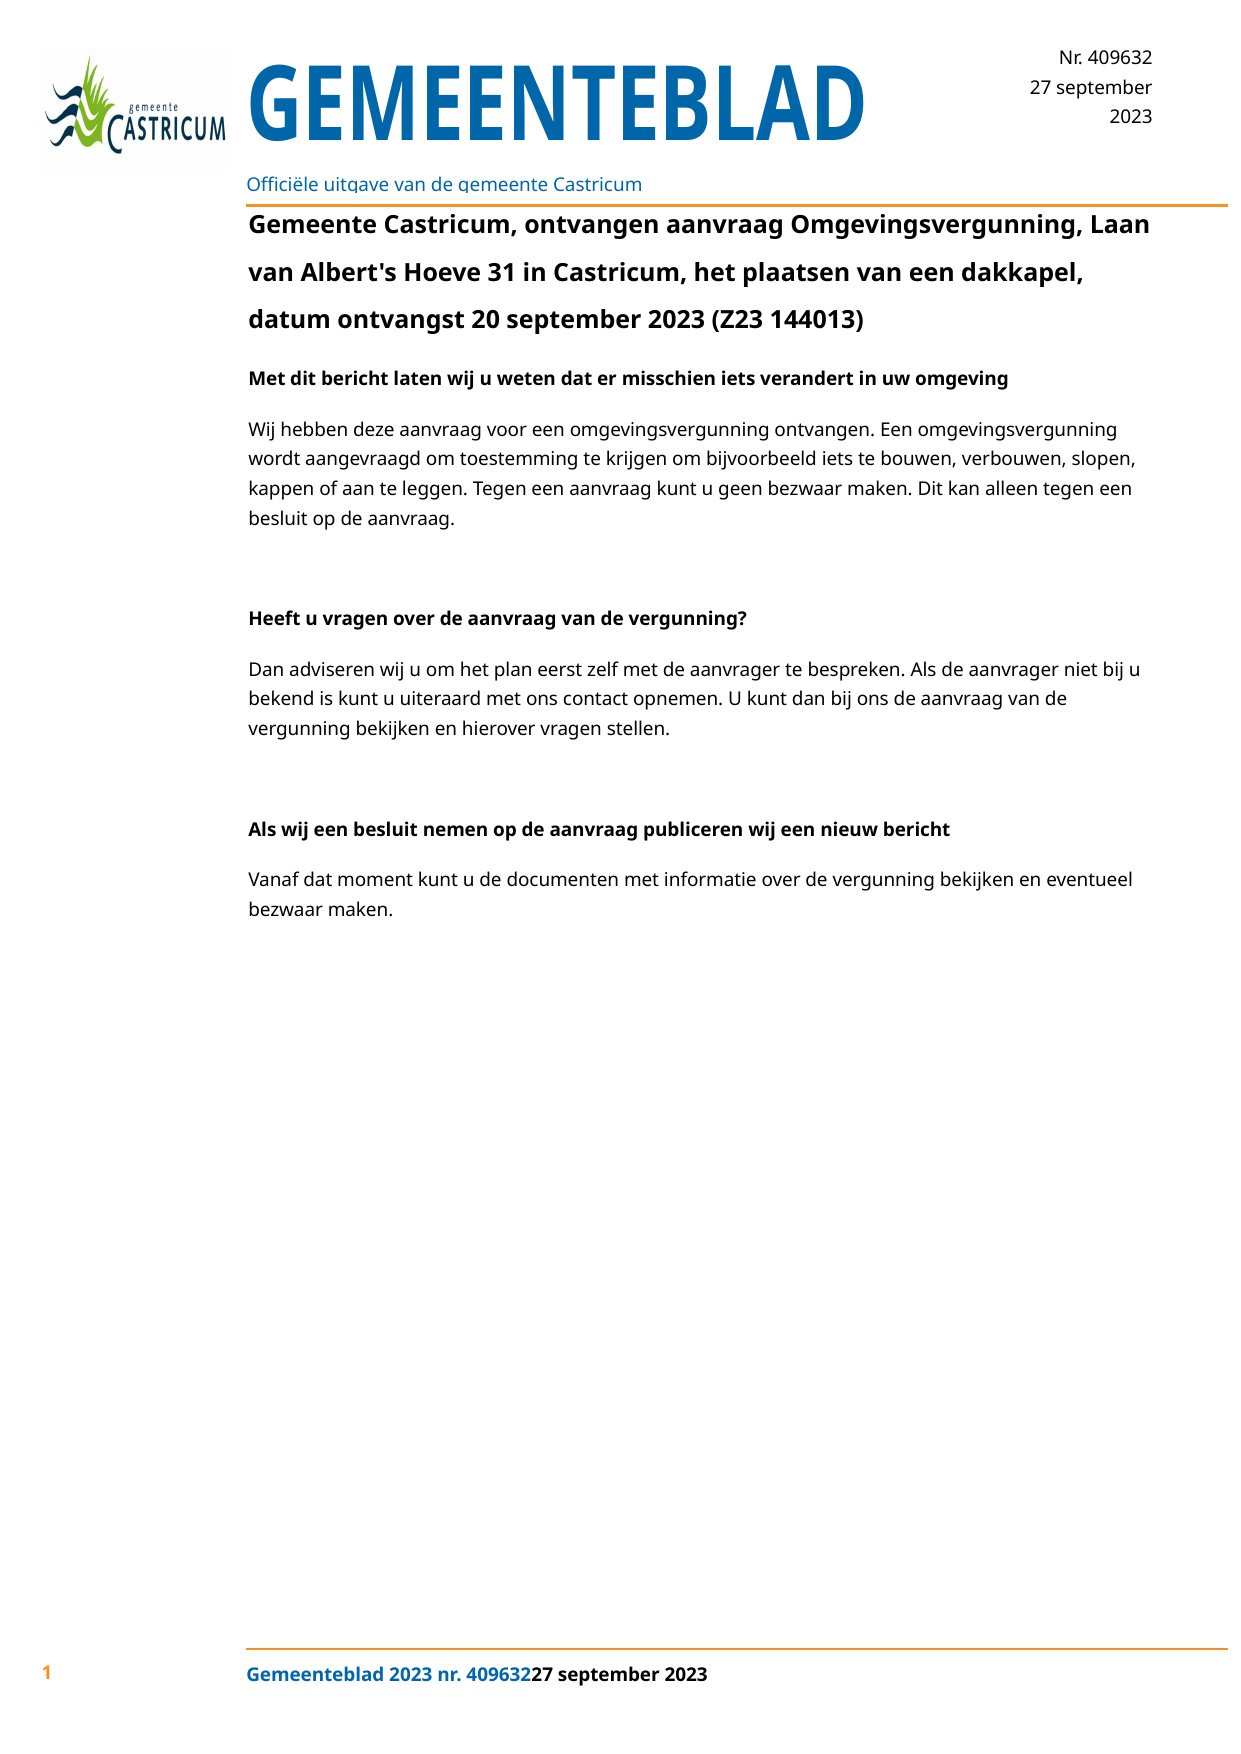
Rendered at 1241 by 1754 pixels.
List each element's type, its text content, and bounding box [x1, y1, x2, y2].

text Heeft u vragen over de aanvraag van de vergunning? [248, 606, 1152, 631]
text Met dit bericht laten wij u weten dat er misschien iets verandert in uw omgeving [248, 366, 1152, 391]
text Gemeente Castricum, ontvangen aanvraag Omgevingsvergunning, Laan van Albert's Hoeve 31 in Castricum, het plaatsen van een dakkapel, datum ontvangst 20 september 2023 (Z23 144013) [248, 207, 1152, 336]
text Wij hebben deze aanvraag voor een omgevingsvergunning ontvangen. Een omgevingsvergunning wordt aangevraagd om toestemming te krijgen om bijvoorbeeld iets te bouwen, verbouwen, slopen, kappen of aan te leggen. Tegen een aanvraag kunt u geen bezwaar maken. Dit kan alleen tegen een besluit op de aanvraag. [248, 416, 1152, 530]
text Als wij een besluit nemen op de aanvraag publiceren wij een nieuw bericht [248, 816, 1152, 842]
text Dan adviseren wij u om het plan eerst zelf met de aanvrager te bespreken. Als de aanvrager niet bij u bekend is kunt u uiteraard met ons contact opnemen. U kunt dan bij ons de aanvraag van de vergunning bekijken en hierover vragen stellen. [248, 656, 1152, 741]
text Vanaf dat moment kunt u de documenten met informatie over de vergunning bekijken en eventueel bezwaar maken. [248, 866, 1152, 922]
picture [41, 47, 231, 172]
